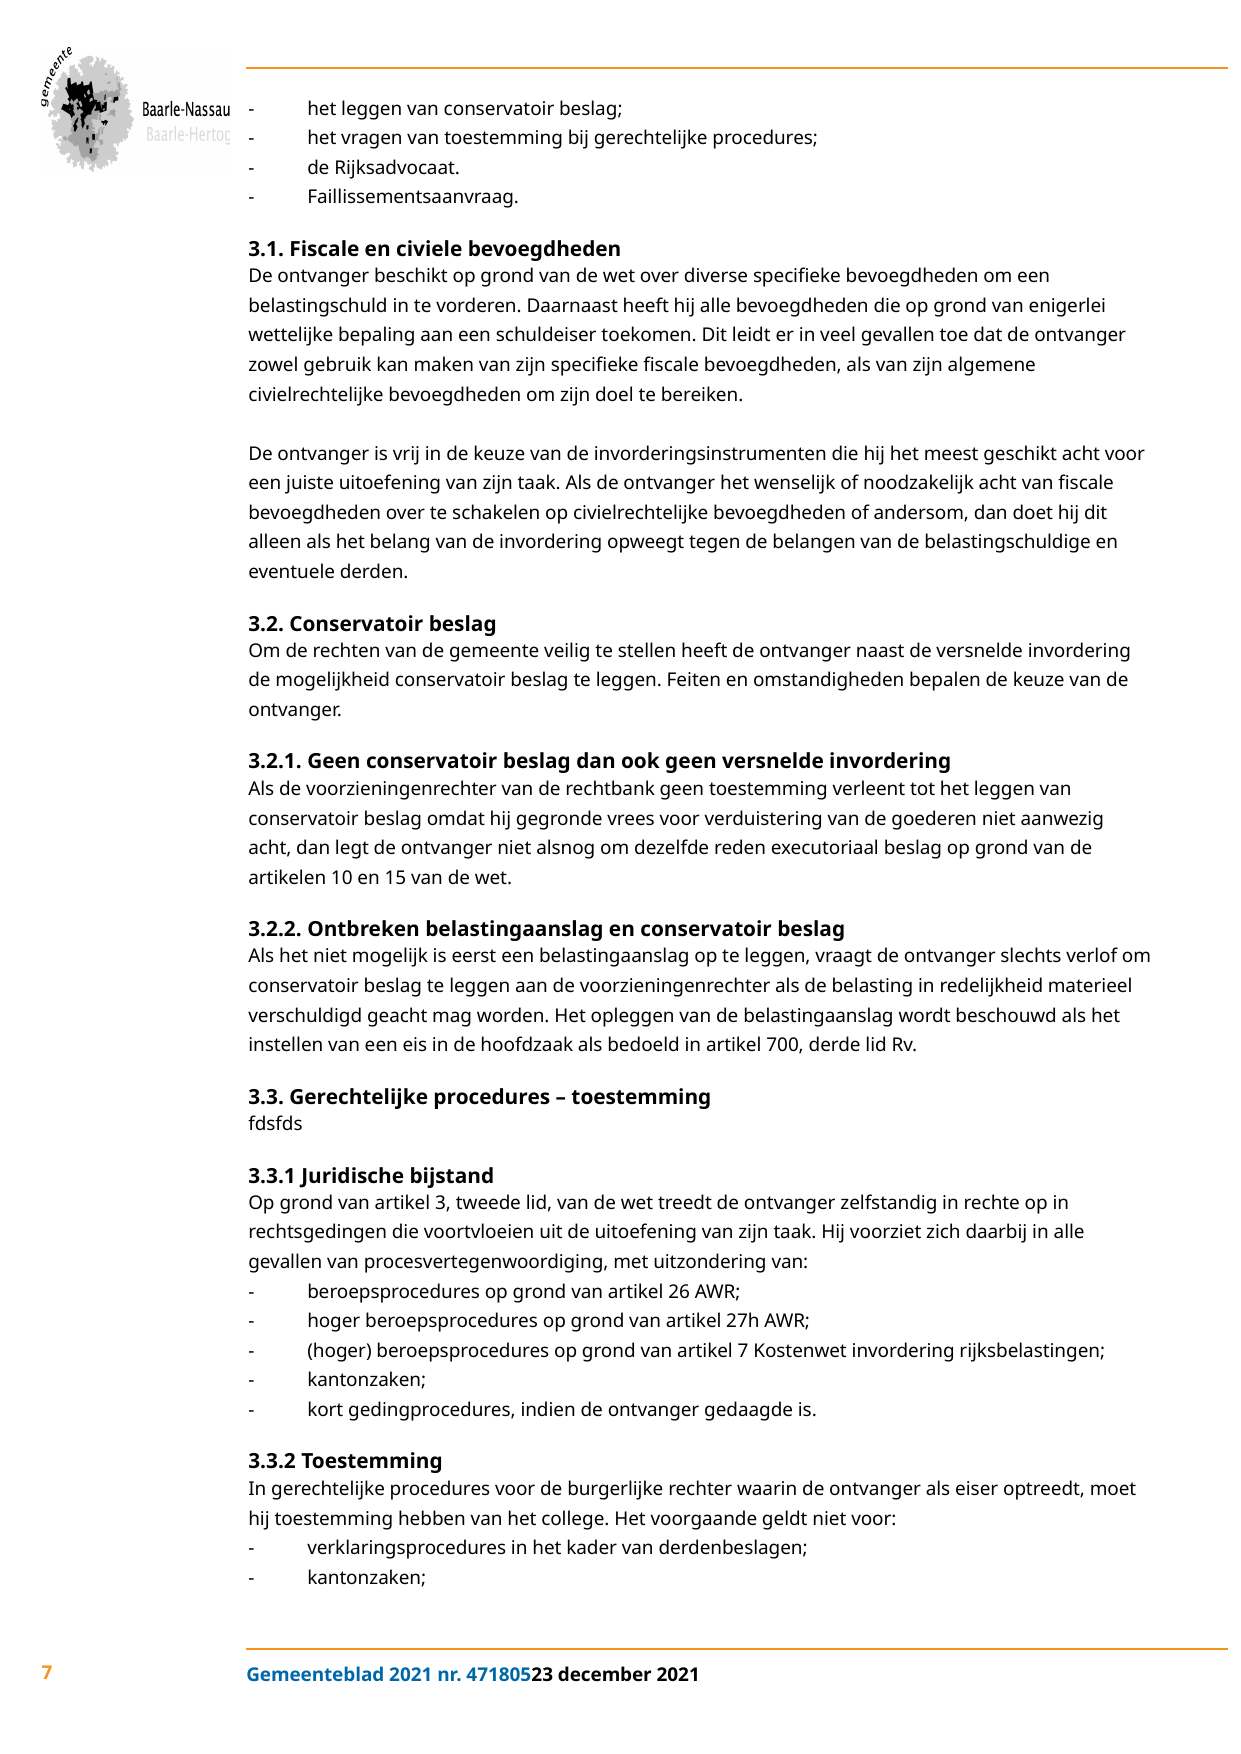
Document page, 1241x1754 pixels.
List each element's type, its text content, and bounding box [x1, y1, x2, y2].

text 3.1. Fiscale en civiele bevoegdheden [248, 234, 1152, 262]
text Om de rechten van de gemeente veilig te stellen heeft de ontvanger naast de versnelde invordering de mogelijkheid conservatoir beslag te leggen. Feiten en omstandigheden bepalen de keuze van de ontvanger. [248, 637, 1152, 722]
list de Rijksadvocaat. [248, 154, 1152, 180]
list beroepsprocedures op grond van artikel 26 AWR; [248, 1278, 1152, 1304]
text 3.3.2 Toestemming [248, 1447, 1152, 1475]
list kantonzaken; [248, 1367, 1152, 1392]
list het vragen van toestemming bij gerechtelijke procedures; [248, 124, 1152, 150]
text De ontvanger is vrij in de keuze van de invorderingsinstrumenten die hij het meest geschikt acht voor een juiste uitoefening van zijn taak. Als de ontvanger het wenselijk of noodzakelijk acht van fiscale bevoegdheden over te schakelen op civielrechtelijke bevoegdheden of andersom, dan doet hij dit alleen als het belang van de invordering opweegt tegen de belangen van de belastingschuldige en eventuele derden. [248, 440, 1152, 584]
text Op grond van artikel 3, tweede lid, van de wet treedt de ontvanger zelfstandig in rechte op in rechtsgedingen die voortvloeien uit de uitoefening van zijn taak. Hij voorziet zich daarbij in alle gevallen van procesvertegenwoordiging, met uitzondering van: [248, 1189, 1152, 1274]
text 3.2.2. Ontbreken belastingaanslag en conservatoir beslag [248, 914, 1152, 943]
list verklaringsprocedures in het kader van derdenbeslagen; [248, 1534, 1152, 1560]
text 3.2.1. Geen conservatoir beslag dan ook geen versnelde invordering [248, 747, 1152, 775]
text fdsfds [248, 1110, 1152, 1136]
list kantonzaken; [248, 1564, 1152, 1589]
list hoger beroepsprocedures op grond van artikel 27h AWR; [248, 1307, 1152, 1333]
list Faillissementsaanvraag. [248, 183, 1152, 209]
text De ontvanger beschikt op grond van de wet over diverse specifieke bevoegdheden om een belastingschuld in te vorderen. Daarnaast heeft hij alle bevoegdheden die op grond van enigerlei wettelijke bepaling aan een schuldeiser toekomen. Dit leidt er in veel gevallen toe dat de ontvanger zowel gebruik kan maken van zijn specifieke fiscale bevoegdheden, als van zijn algemene civielrechtelijke bevoegdheden om zijn doel te bereiken. [248, 262, 1152, 406]
list (hoger) beroepsprocedures op grond van artikel 7 Kostenwet invordering rijksbelastingen; [248, 1337, 1152, 1363]
list het leggen van conservatoir beslag; [248, 95, 1152, 121]
picture [41, 47, 231, 172]
text Als de voorzieningenrechter van de rechtbank geen toestemming verleent tot het leggen van conservatoir beslag omdat hij gegronde vrees voor verduistering van de goederen niet aanwezig acht, dan legt de ontvanger niet alsnog om dezelfde reden executoriaal beslag op grond van de artikelen 10 en 15 van de wet. [248, 775, 1152, 889]
text Als het niet mogelijk is eerst een belastingaanslag op te leggen, vraagt de ontvanger slechts verlof om conservatoir beslag te leggen aan de voorzieningenrechter als de belasting in redelijkheid materieel verschuldigd geacht mag worden. Het opleggen van de belastingaanslag wordt beschouwd als het instellen van een eis in de hoofdzaak als bedoeld in artikel 700, derde lid Rv. [248, 943, 1152, 1057]
text 3.3.1 Juridische bijstand [248, 1161, 1152, 1189]
text 3.2. Conservatoir beslag [248, 609, 1152, 637]
text In gerechtelijke procedures voor de burgerlijke rechter waarin de ontvanger als eiser optreedt, moet hij toestemming hebben van het college. Het voorgaande geldt niet voor: [248, 1475, 1152, 1530]
text 3.3. Gerechtelijke procedures – toestemming [248, 1082, 1152, 1110]
list kort gedingprocedures, indien de ontvanger gedaagde is. [248, 1396, 1152, 1422]
